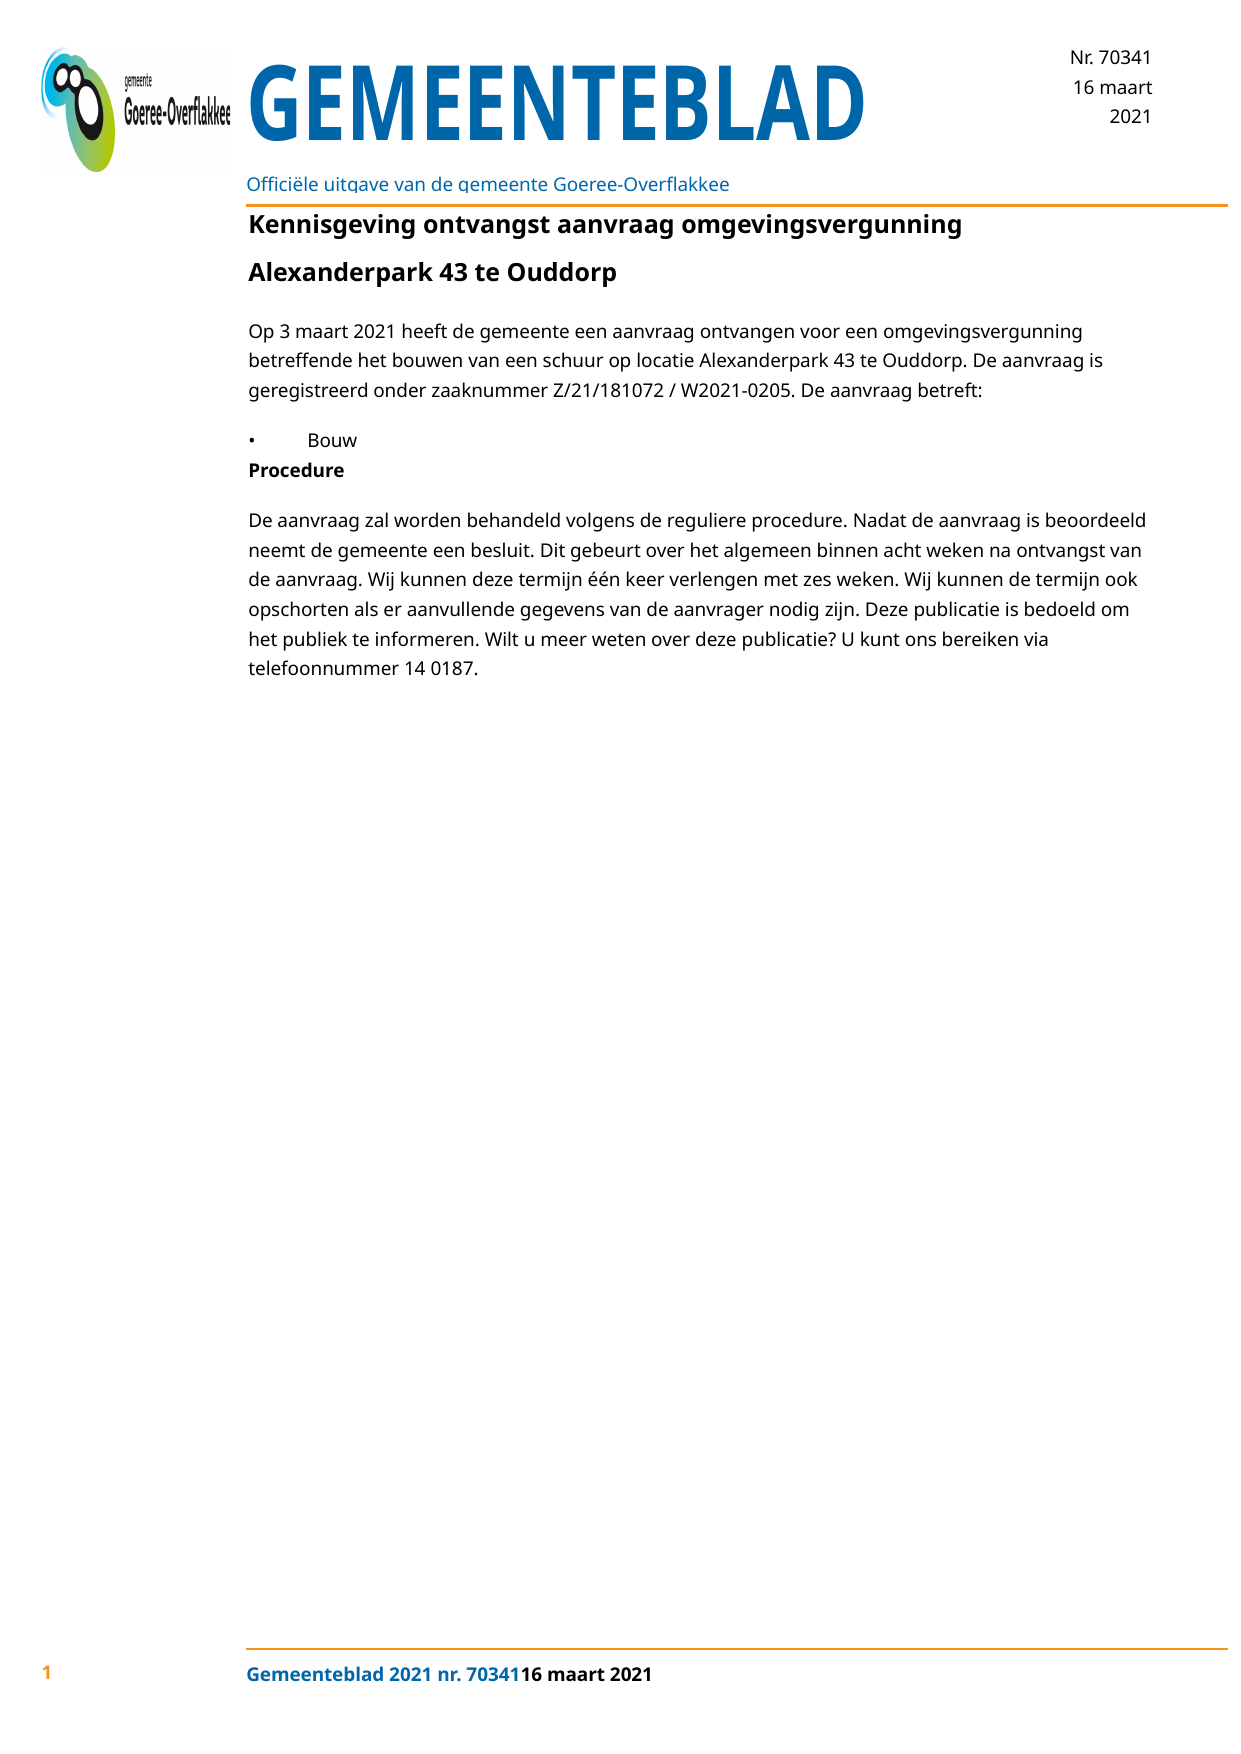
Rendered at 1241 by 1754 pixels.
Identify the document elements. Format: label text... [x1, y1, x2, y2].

picture [41, 47, 231, 172]
list Bouw [248, 427, 1152, 453]
text Procedure [248, 457, 1152, 483]
text Kennisgeving ontvangst aanvraag omgevingsvergunning Alexanderpark 43 te Ouddorp [248, 207, 1152, 288]
text De aanvraag zal worden behandeld volgens de reguliere procedure. Nadat de aanvraag is beoordeeld neemt de gemeente een besluit. Dit gebeurt over het algemeen binnen acht weken na ontvangst van de aanvraag. Wij kunnen deze termijn één keer verlengen met zes weken. Wij kunnen de termijn ook opschorten als er aanvullende gegevens van de aanvrager nodig zijn. Deze publicatie is bedoeld om het publiek te informeren. Wilt u meer weten over deze publicatie? U kunt ons bereiken via telefoonnummer 14 0187. [248, 507, 1152, 681]
text Op 3 maart 2021 heeft de gemeente een aanvraag ontvangen voor een omgevingsvergunning betreffende het bouwen van een schuur op locatie Alexanderpark 43 te Ouddorp. De aanvraag is geregistreerd onder zaaknummer Z/21/181072 / W2021-0205. De aanvraag betreft: [248, 318, 1152, 403]
